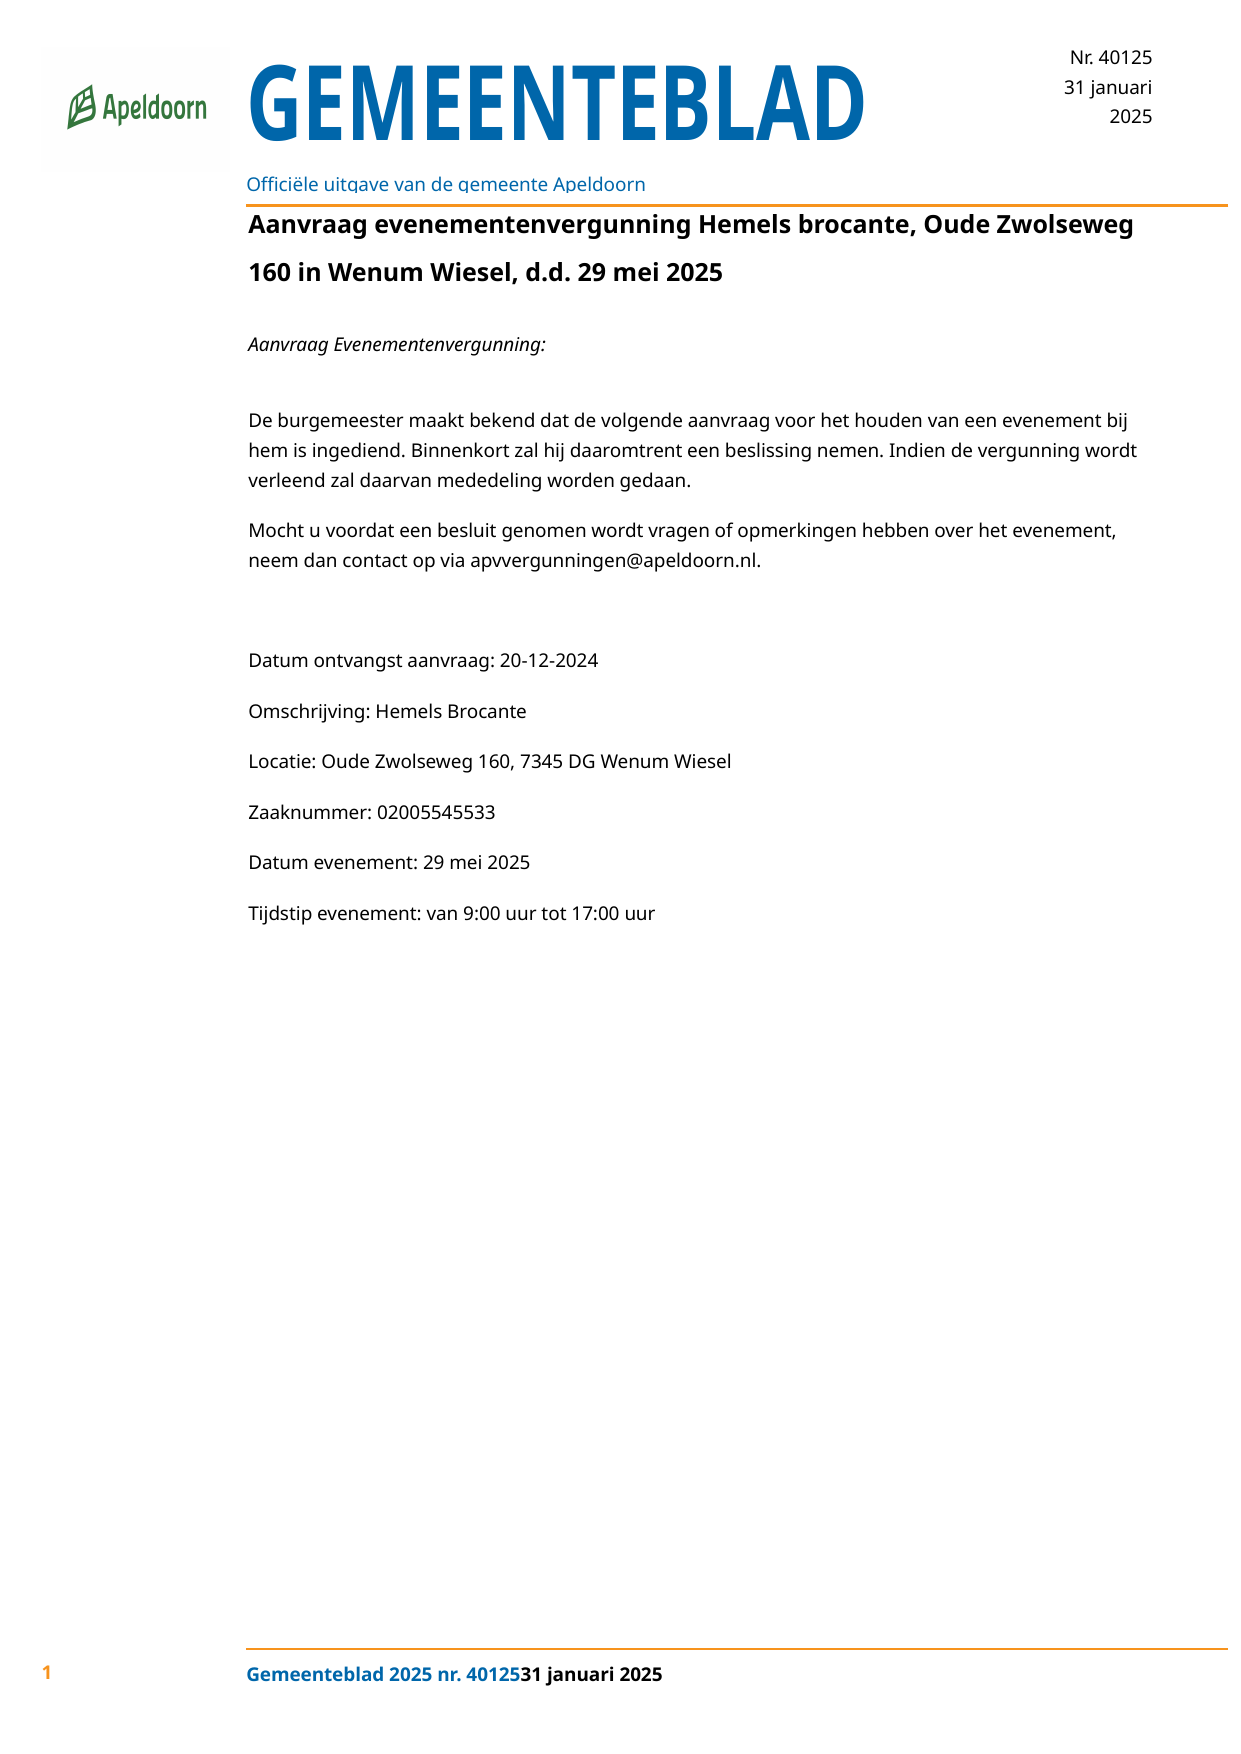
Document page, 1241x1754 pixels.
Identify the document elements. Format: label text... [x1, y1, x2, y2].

text De burgemeester maakt bekend dat de volgende aanvraag voor het houden van een evenement bij hem is ingediend. Binnenkort zal hij daaromtrent een beslissing nemen. Indien de vergunning wordt verleend zal daarvan mededeling worden gedaan. [248, 408, 1152, 492]
text Zaaknummer: 02005545533 [248, 799, 1152, 824]
text Mocht u voordat een besluit genomen wordt vragen of opmerkingen hebben over het evenement, neem dan contact op via apvvergunningen@apeldoorn.nl. [248, 517, 1152, 572]
text Locatie: Oude Zwolseweg 160, 7345 DG Wenum Wiesel [248, 748, 1152, 774]
text Datum evenement: 29 mei 2025 [248, 849, 1152, 875]
text Tijdstip evenement: van 9:00 uur tot 17:00 uur [248, 900, 1152, 925]
text Datum ontvangst aanvraag: 20-12-2024 [248, 648, 1152, 673]
text Aanvraag evenementenvergunning Hemels brocante, Oude Zwolseweg 160 in Wenum Wiesel, d.d. 29 mei 2025 [248, 207, 1152, 288]
text Aanvraag Evenementenvergunning: [248, 331, 1152, 357]
picture [41, 47, 231, 172]
text Omschrijving: Hemels Brocante [248, 698, 1152, 724]
